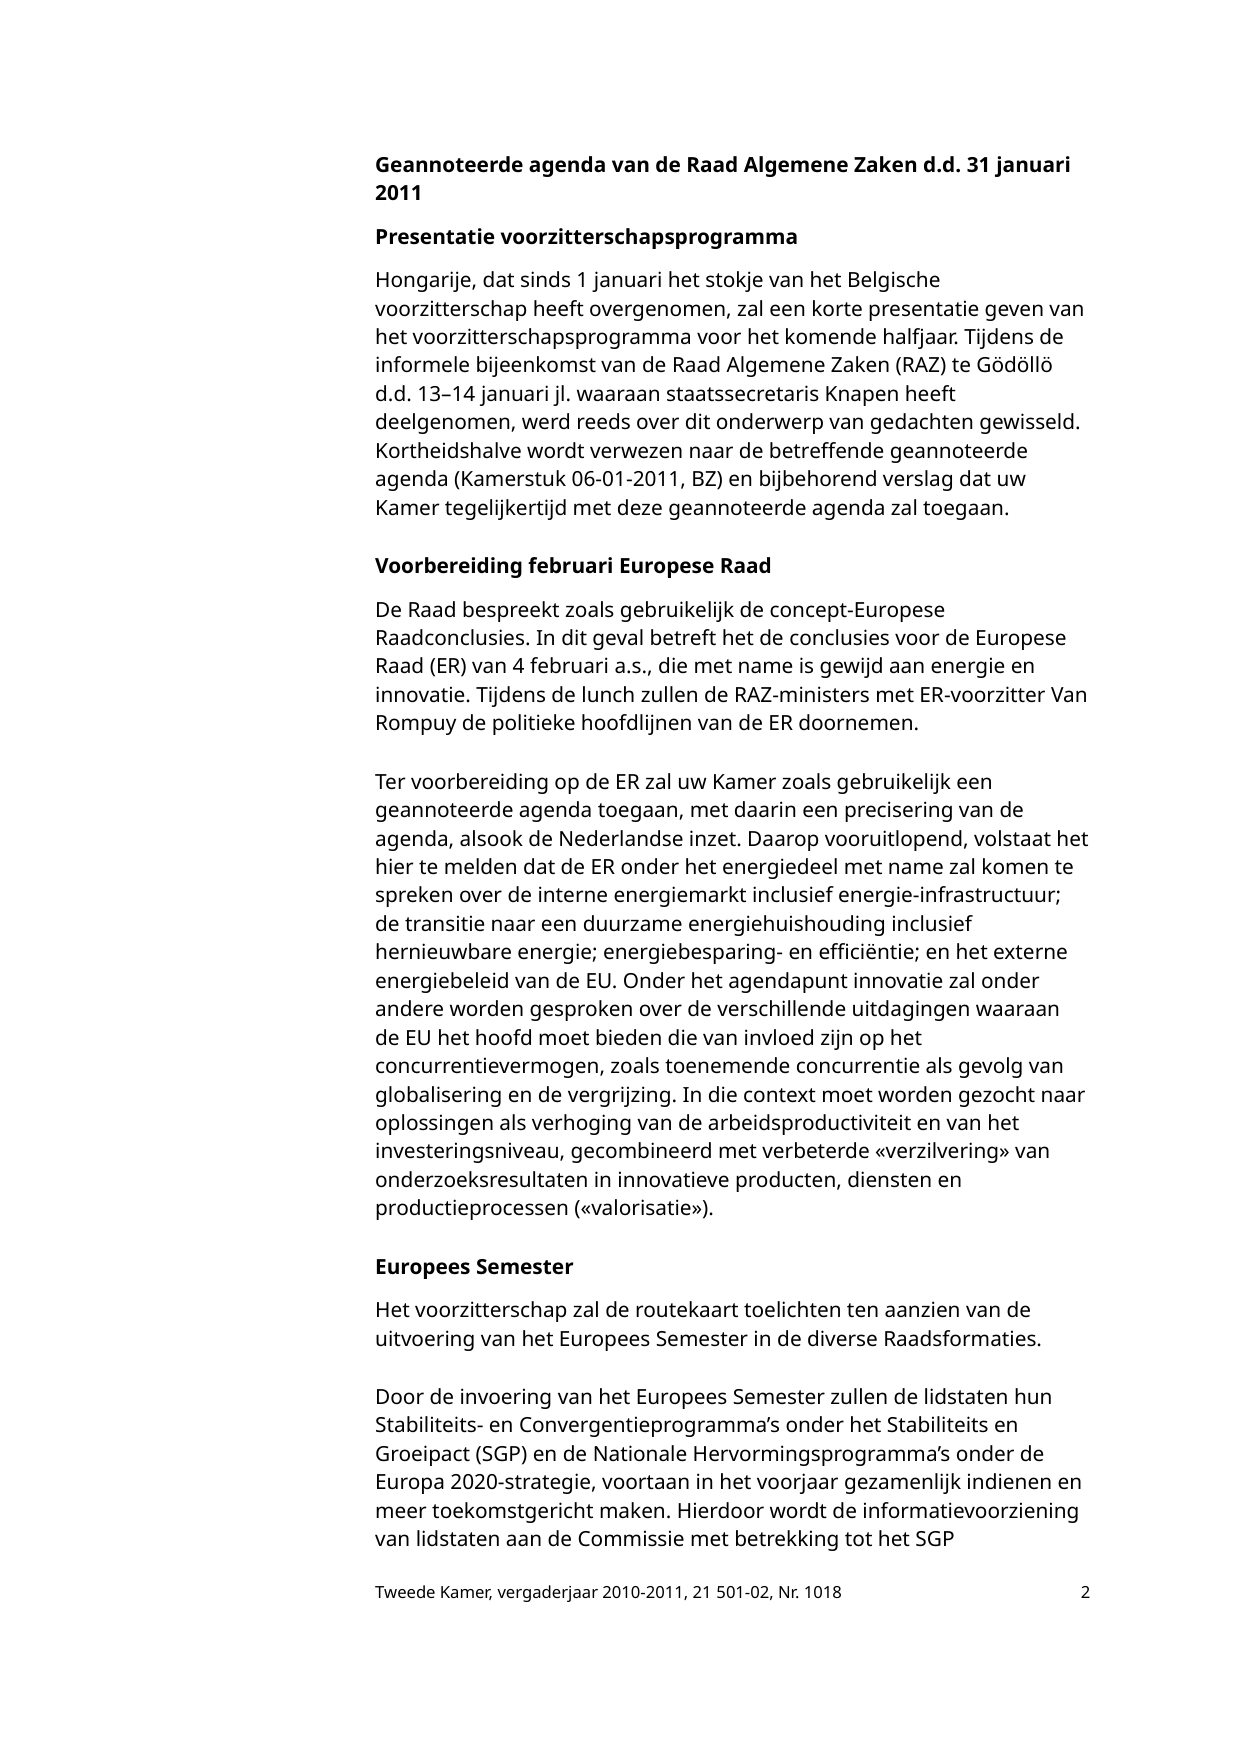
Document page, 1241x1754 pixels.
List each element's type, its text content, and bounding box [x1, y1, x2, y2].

text Het voorzitterschap zal de routekaart toelichten ten aanzien van de uitvoering van het Europees Semester in de diverse Raadsformaties. [375, 1295, 1090, 1352]
text Ter voorbereiding op de ER zal uw Kamer zoals gebruikelijk een geannoteerde agenda toegaan, met daarin een precisering van de agenda, alsook de Nederlandse inzet. Daarop vooruitlopend, volstaat het hier te melden dat de ER onder het energiedeel met name zal komen te spreken over de interne energiemarkt inclusief energie-infrastructuur; de transitie naar een duurzame energiehuishouding inclusief hernieuwbare energie; energiebesparing- en efficiëntie; en het externe energiebeleid van de EU. Onder het agendapunt innovatie zal onder andere worden gesproken over de verschillende uitdagingen waaraan de EU het hoofd moet bieden die van invloed zijn op het concurrentievermogen, zoals toenemende concurrentie als gevolg van globalisering en de vergrijzing. In die context moet worden gezocht naar oplossingen als verhoging van de arbeidsproductiviteit en van het investeringsniveau, gecombineerd met verbeterde «verzilvering» van onderzoeksresultaten in innovatieve producten, diensten en productieprocessen («valorisatie»). [375, 767, 1090, 1222]
text Presentatie voorzitterschapsprogramma [375, 222, 1090, 250]
text Voorbereiding februari Europese Raad [375, 551, 1090, 580]
text Hongarije, dat sinds 1 januari het stokje van het Belgische voorzitterschap heeft overgenomen, zal een korte presentatie geven van het voorzitterschapsprogramma voor het komende halfjaar. Tijdens de informele bijeenkomst van de Raad Algemene Zaken (RAZ) te Gödöllö d.d. 13–14 januari jl. waaraan staatssecretaris Knapen heeft deelgenomen, werd reeds over dit onderwerp van gedachten gewisseld. Kortheidshalve wordt verwezen naar de betreffende geannoteerde agenda (Kamerstuk 06-01-2011, BZ) en bijbehorend verslag dat uw Kamer tegelijkertijd met deze geannoteerde agenda zal toegaan. [375, 265, 1090, 521]
text Geannoteerde agenda van de Raad Algemene Zaken d.d. 31 januari 2011 [375, 150, 1090, 207]
text De Raad bespreekt zoals gebruikelijk de concept-Europese Raadconclusies. In dit geval betreft het de conclusies voor de Europese Raad (ER) van 4 februari a.s., die met name is gewijd aan energie en innovatie. Tijdens de lunch zullen de RAZ-ministers met ER-voorzitter Van Rompuy de politieke hoofdlijnen van de ER doornemen. [375, 595, 1090, 737]
text Europees Semester [375, 1252, 1090, 1280]
text Door de invoering van het Europees Semester zullen de lidstaten hun Stabiliteits- en Convergentieprogramma’s onder het Stabiliteits en Groeipact (SGP) en de Nationale Hervormingsprogramma’s onder de Europa 2020-strategie, voortaan in het voorjaar gezamenlijk indienen en meer toekomstgericht maken. Hierdoor wordt de informatievoorziening van lidstaten aan de Commissie met betrekking tot het SGP [375, 1382, 1090, 1553]
